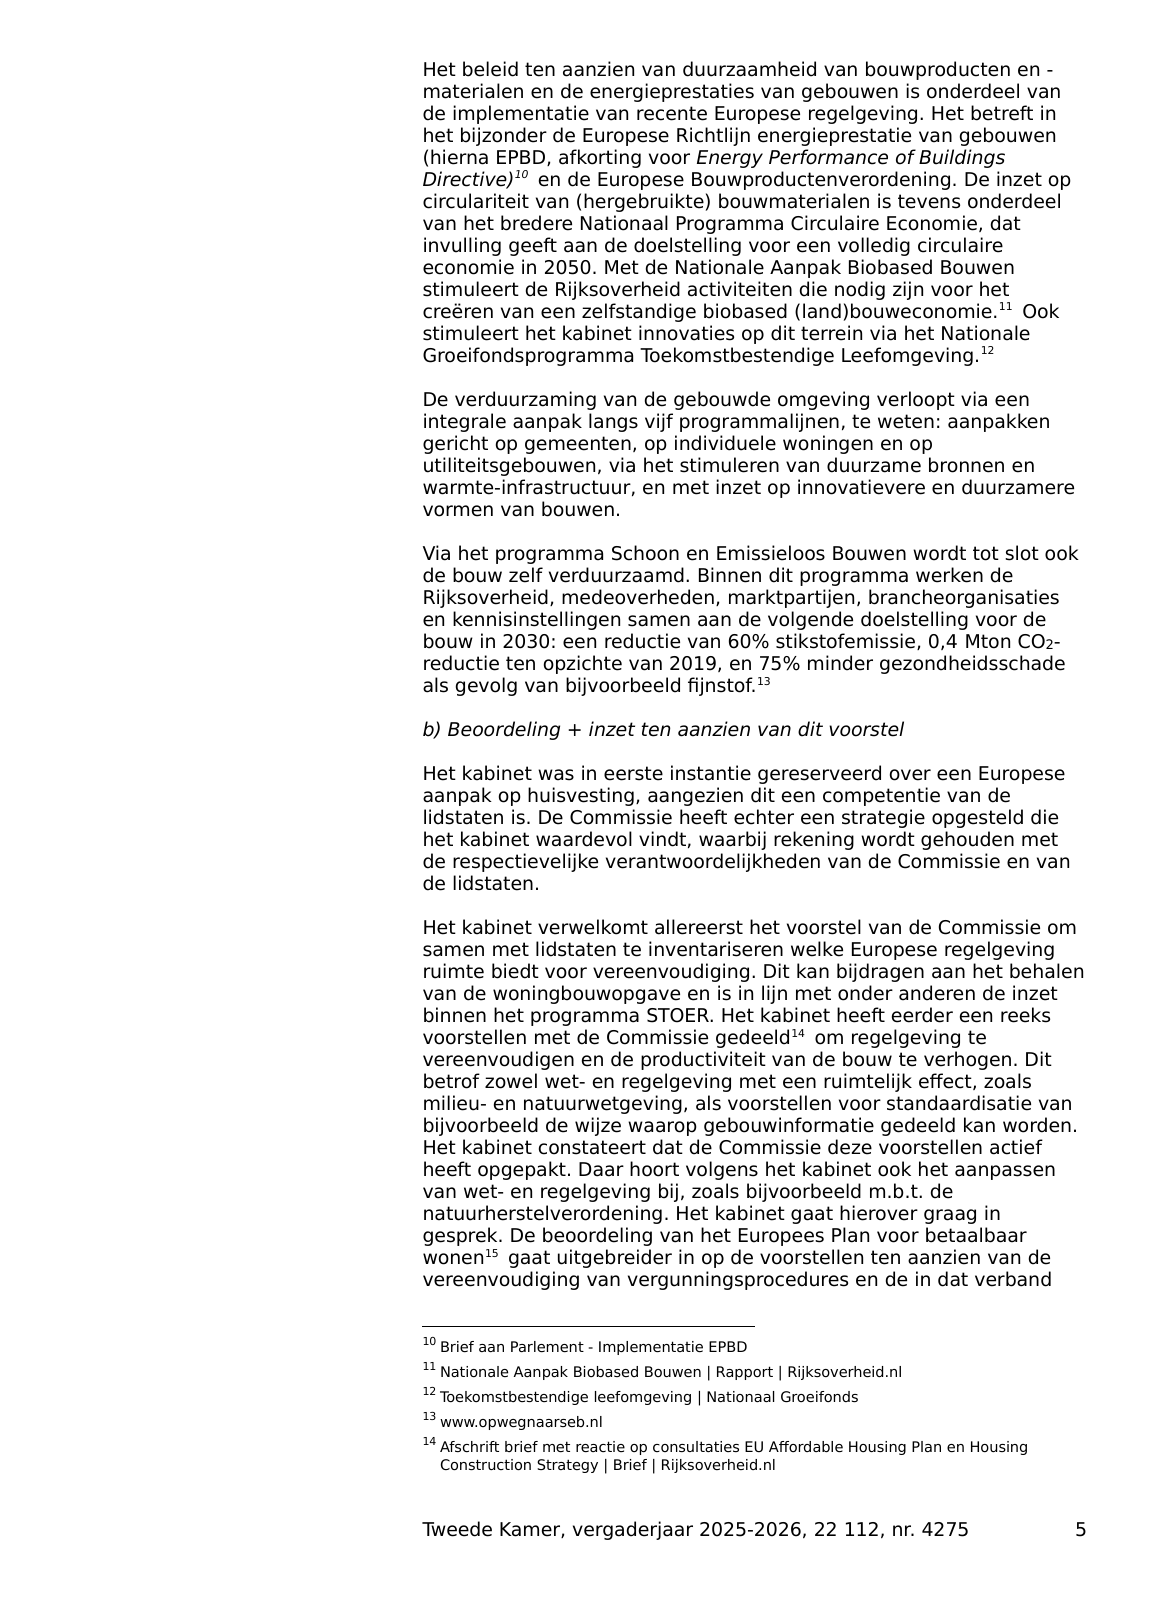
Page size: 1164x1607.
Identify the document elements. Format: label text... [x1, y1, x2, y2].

text Via het programma Schoon en Emissieloos Bouwen wordt tot slot ook de bouw zelf verduurzaamd. Binnen dit programma werken de Rijksoverheid, medeoverheden, marktpartijen, brancheorganisaties en kennisinstellingen samen aan de volgende doelstelling voor de bouw in 2030: een reductie van 60% stikstofemissie, 0,4 Mton CO2-reductie ten opzichte van 2019, en 75% minder gezondheidsschade als gevolg van bijvoorbeeld fijnstof. [422, 543, 1087, 697]
text Brief aan Parlement - Implementatie EPBD [422, 1335, 1087, 1357]
text Nationale Aanpak Biobased Bouwen | Rapport | Rijksoverheid.nl [422, 1360, 1087, 1382]
text Afschrift brief met reactie op consultaties EU Affordable Housing Plan en Housing Construction Strategy | Brief | Rijksoverheid.nl [422, 1435, 1087, 1474]
text Het kabinet was in eerste instantie gereserveerd over een Europese aanpak op huisvesting, aangezien dit een competentie van de lidstaten is. De Commissie heeft echter een strategie opgesteld die het kabinet waardevol vindt, waarbij rekening wordt gehouden met de respectievelijke verantwoordelijkheden van de Commissie en van de lidstaten. [422, 763, 1087, 895]
text Het beleid ten aanzien van duurzaamheid van bouwproducten en -materialen en de energieprestaties van gebouwen is onderdeel van de implementatie van recente Europese regelgeving. Het betreft in het bijzonder de Europese Richtlijn energieprestatie van gebouwen (hierna EPBD, afkorting voor Energy Performance of Buildings Directive) en de Europese Bouwproductenverordening. De inzet op circulariteit van (hergebruikte) bouwmaterialen is tevens onderdeel van het bredere Nationaal Programma Circulaire Economie, dat invulling geeft aan de doelstelling voor een volledig circulaire economie in 2050. Met de Nationale Aanpak Biobased Bouwen stimuleert de Rijksoverheid activiteiten die nodig zijn voor het creëren van een zelfstandige biobased (land)bouweconomie. Ook stimuleert het kabinet innovaties op dit terrein via het Nationale Groeifondsprogramma Toekomstbestendige Leefomgeving. [422, 59, 1087, 367]
text De verduurzaming van de gebouwde omgeving verloopt via een integrale aanpak langs vijf programmalijnen, te weten: aanpakken gericht op gemeenten, op individuele woningen en op utiliteitsgebouwen, via het stimuleren van duurzame bronnen en warmte-infrastructuur, en met inzet op innovatievere en duurzamere vormen van bouwen. [422, 389, 1087, 521]
text Het kabinet verwelkomt allereerst het voorstel van de Commissie om samen met lidstaten te inventariseren welke Europese regelgeving ruimte biedt voor vereenvoudiging. Dit kan bijdragen aan het behalen van de woningbouwopgave en is in lijn met onder anderen de inzet binnen het programma STOER. Het kabinet heeft eerder een reeks voorstellen met de Commissie gedeeld om regelgeving te vereenvoudigen en de productiviteit van de bouw te verhogen. Dit betrof zowel wet- en regelgeving met een ruimtelijk effect, zoals milieu- en natuurwetgeving, als voorstellen voor standaardisatie van bijvoorbeeld de wijze waarop gebouwinformatie gedeeld kan worden. Het kabinet constateert dat de Commissie deze voorstellen actief heeft opgepakt. Daar hoort volgens het kabinet ook het aanpassen van wet- en regelgeving bij, zoals bijvoorbeeld m.b.t. de natuurherstelverordening. Het kabinet gaat hierover graag in gesprek. De beoordeling van het Europees Plan voor betaalbaar wonen gaat uitgebreider in op de voorstellen ten aanzien van de vereenvoudiging van vergunningsprocedures en de in dat verband [422, 917, 1087, 1291]
text www.opwegnaarseb.nl [422, 1410, 1087, 1432]
text Toekomstbestendige leefomgeving | Nationaal Groeifonds [422, 1385, 1087, 1407]
subtitle b) Beoordeling + inzet ten aanzien van dit voorstel [422, 719, 1087, 741]
